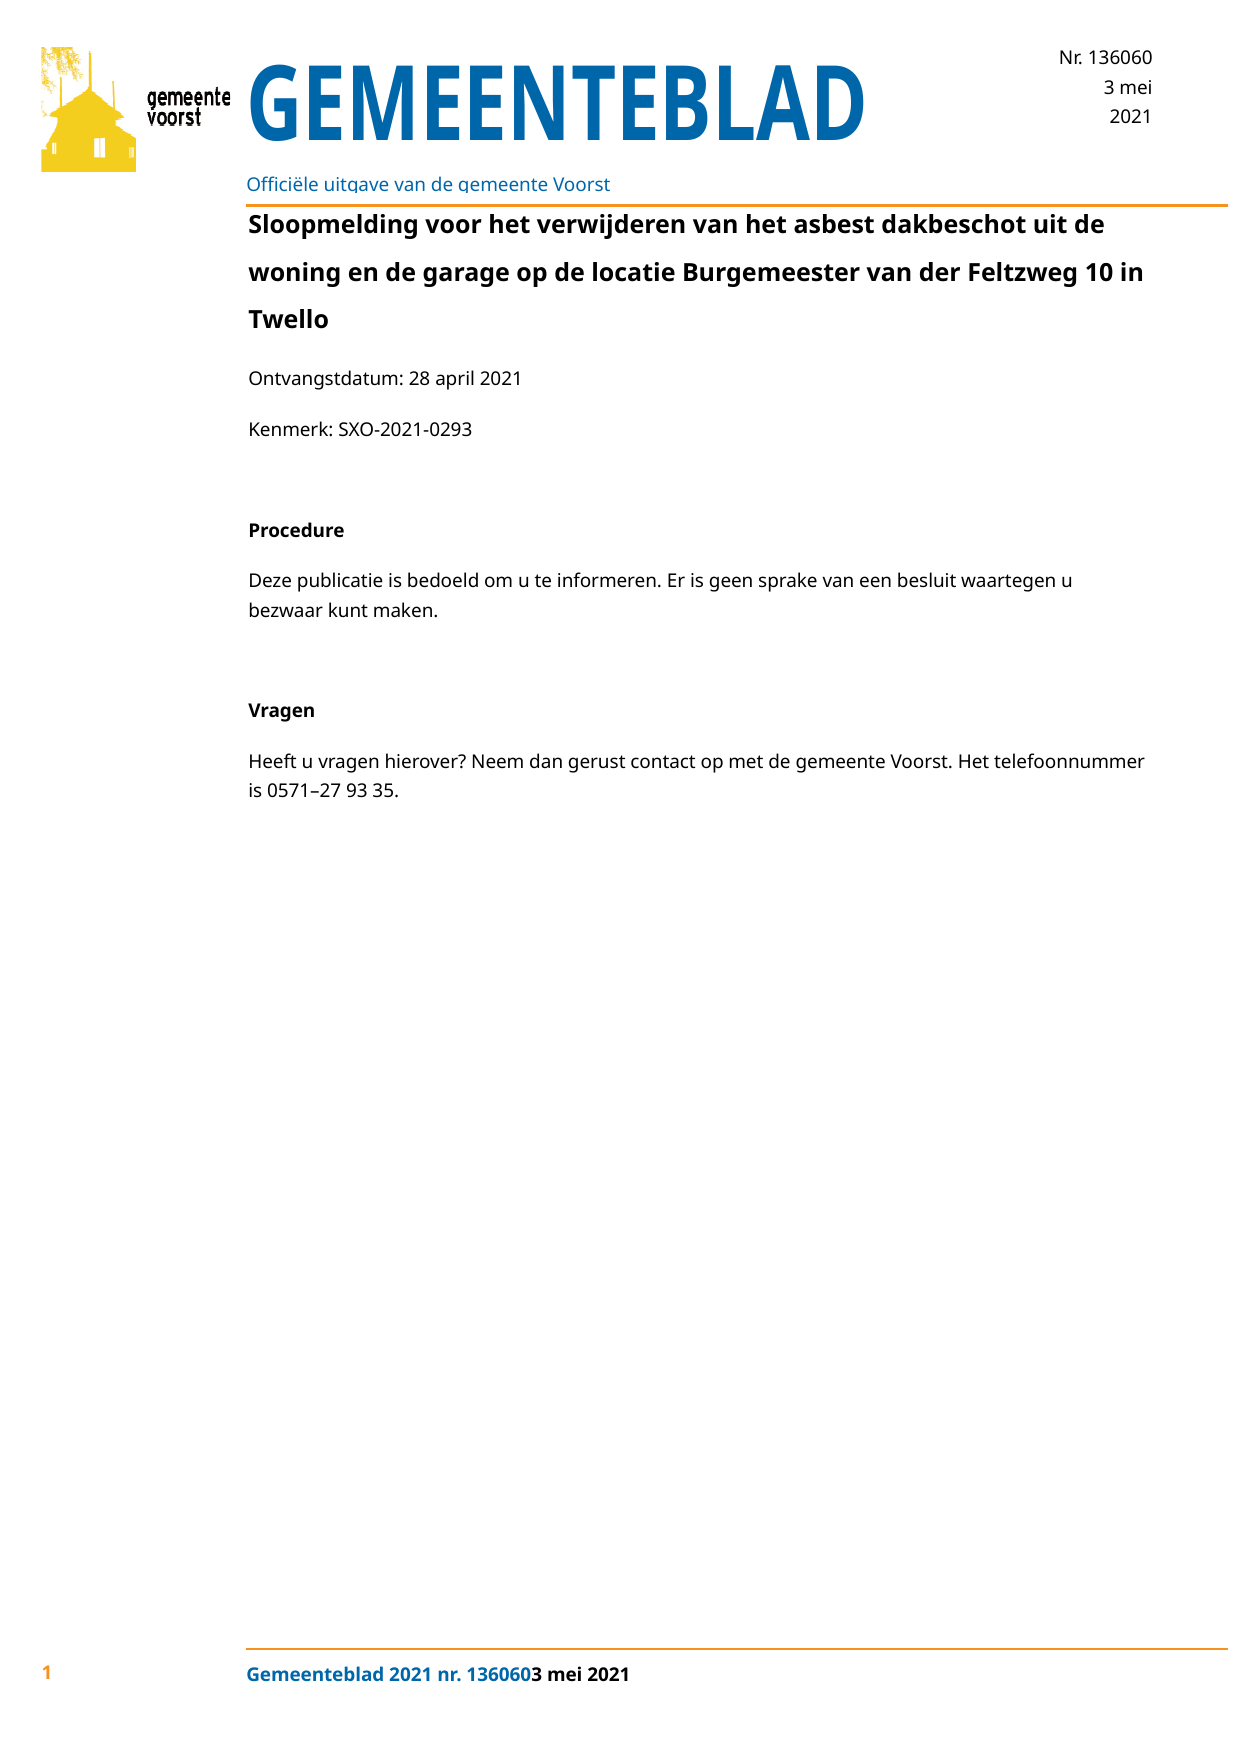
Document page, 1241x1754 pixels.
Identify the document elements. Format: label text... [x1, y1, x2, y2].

text Vragen [248, 698, 1152, 723]
text Ontvangstdatum: 28 april 2021 [248, 366, 1152, 391]
text Procedure [248, 517, 1152, 542]
text Deze publicatie is bedoeld om u te informeren. Er is geen sprake van een besluit waartegen u bezwaar kunt maken. [248, 567, 1152, 622]
picture [41, 47, 231, 172]
text Heeft u vragen hierover? Neem dan gerust contact op met de gemeente Voorst. Het telefoonnummer is 0571–27 93 35. [248, 748, 1152, 803]
text Kenmerk: SXO-2021-0293 [248, 416, 1152, 442]
text Sloopmelding voor het verwijderen van het asbest dakbeschot uit de woning en de garage op de locatie Burgemeester van der Feltzweg 10 in Twello [248, 207, 1152, 336]
